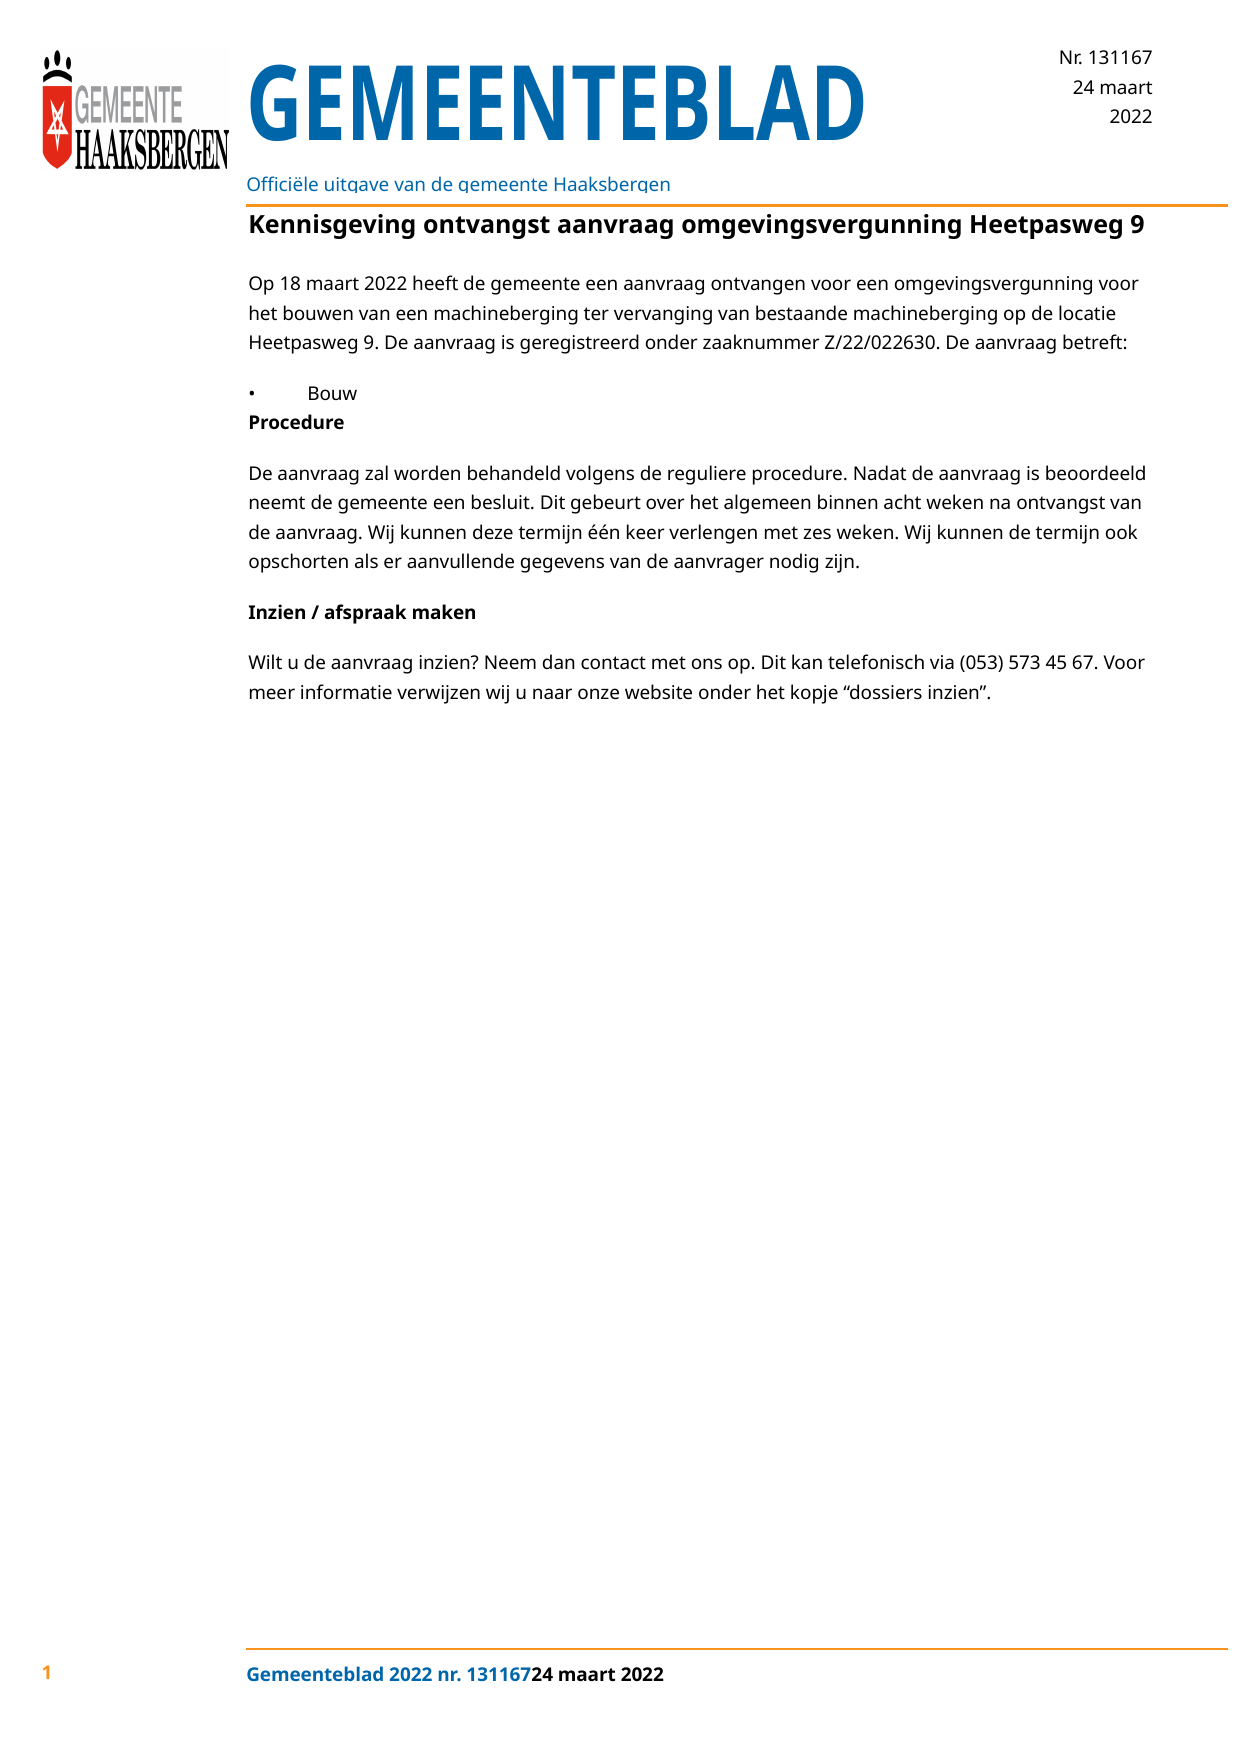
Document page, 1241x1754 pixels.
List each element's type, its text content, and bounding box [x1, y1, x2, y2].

text Op 18 maart 2022 heeft de gemeente een aanvraag ontvangen voor een omgevingsvergunning voor het bouwen van een machineberging ter vervanging van bestaande machineberging op de locatie Heetpasweg 9. De aanvraag is geregistreerd onder zaaknummer Z/22/022630. De aanvraag betreft: [248, 270, 1152, 355]
text Procedure [248, 409, 1152, 435]
text De aanvraag zal worden behandeld volgens de reguliere procedure. Nadat de aanvraag is beoordeeld neemt de gemeente een besluit. Dit gebeurt over het algemeen binnen acht weken na ontvangst van de aanvraag. Wij kunnen deze termijn één keer verlengen met zes weken. Wij kunnen de termijn ook opschorten als er aanvullende gegevens van de aanvrager nodig zijn. [248, 460, 1152, 574]
picture [41, 47, 231, 172]
list Bouw [248, 380, 1152, 406]
text Kennisgeving ontvangst aanvraag omgevingsvergunning Heetpasweg 9 [248, 207, 1152, 241]
text Wilt u de aanvraag inzien? Neem dan contact met ons op. Dit kan telefonisch via (053) 573 45 67. Voor meer informatie verwijzen wij u naar onze website onder het kopje “dossiers inzien”. [248, 649, 1152, 705]
text Inzien / afspraak maken [248, 599, 1152, 625]
